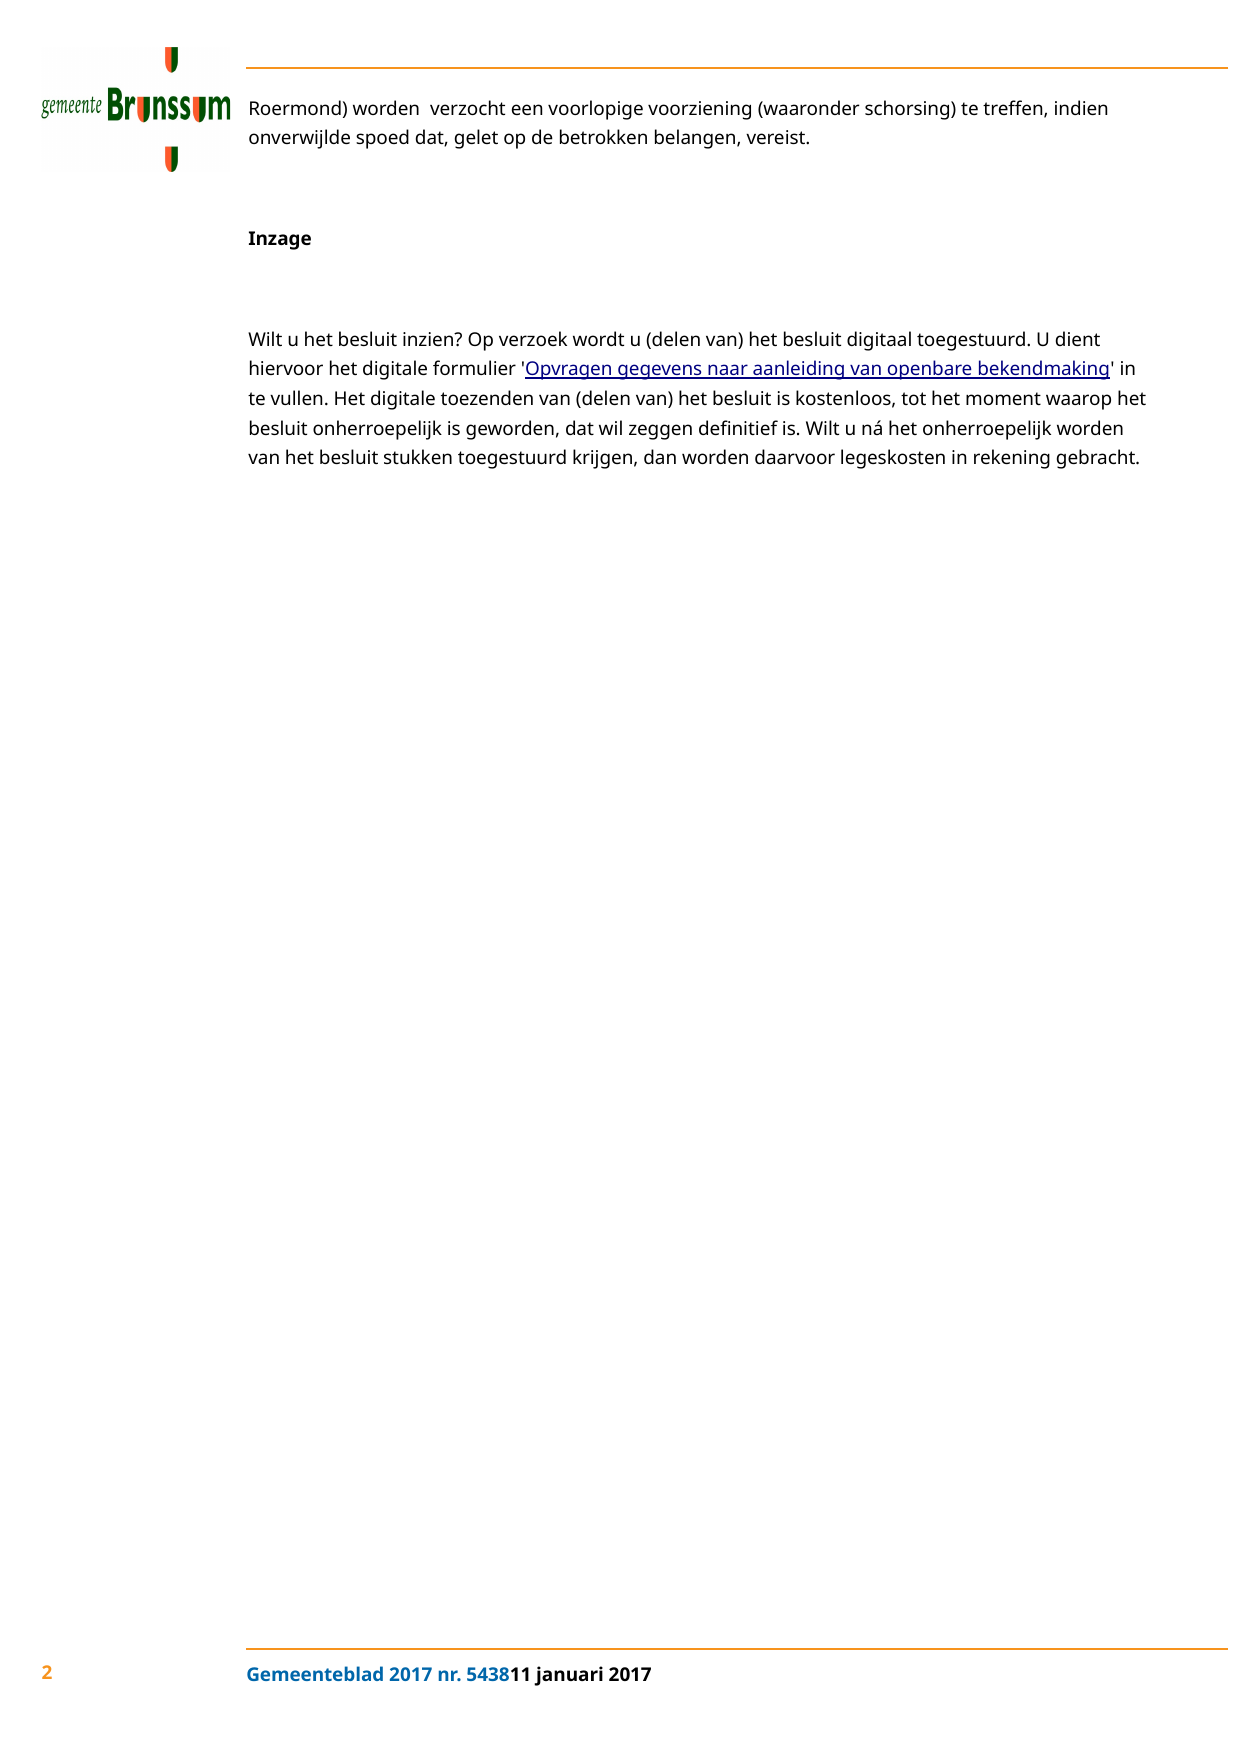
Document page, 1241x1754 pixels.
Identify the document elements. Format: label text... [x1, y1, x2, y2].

text Wilt u het besluit inzien? Op verzoek wordt u (delen van) het besluit digitaal toegestuurd. U dient hiervoor het digitale formulier 'Opvragen gegevens naar aanleiding van openbare bekendmaking' in te vullen. Het digitale toezenden van (delen van) het besluit is kostenloos, tot het moment waarop het besluit onherroepelijk is geworden, dat wil zeggen definitief is. Wilt u ná het onherroepelijk worden van het besluit stukken toegestuurd krijgen, dan worden daarvoor legeskosten in rekening gebracht. [248, 326, 1152, 470]
text Roermond) worden verzocht een voorlopige voorziening (waaronder schorsing) te treffen, indien onverwijlde spoed dat, gelet op de betrokken belangen, vereist. [248, 95, 1152, 150]
picture [41, 47, 231, 172]
text Inzage [248, 225, 1152, 251]
